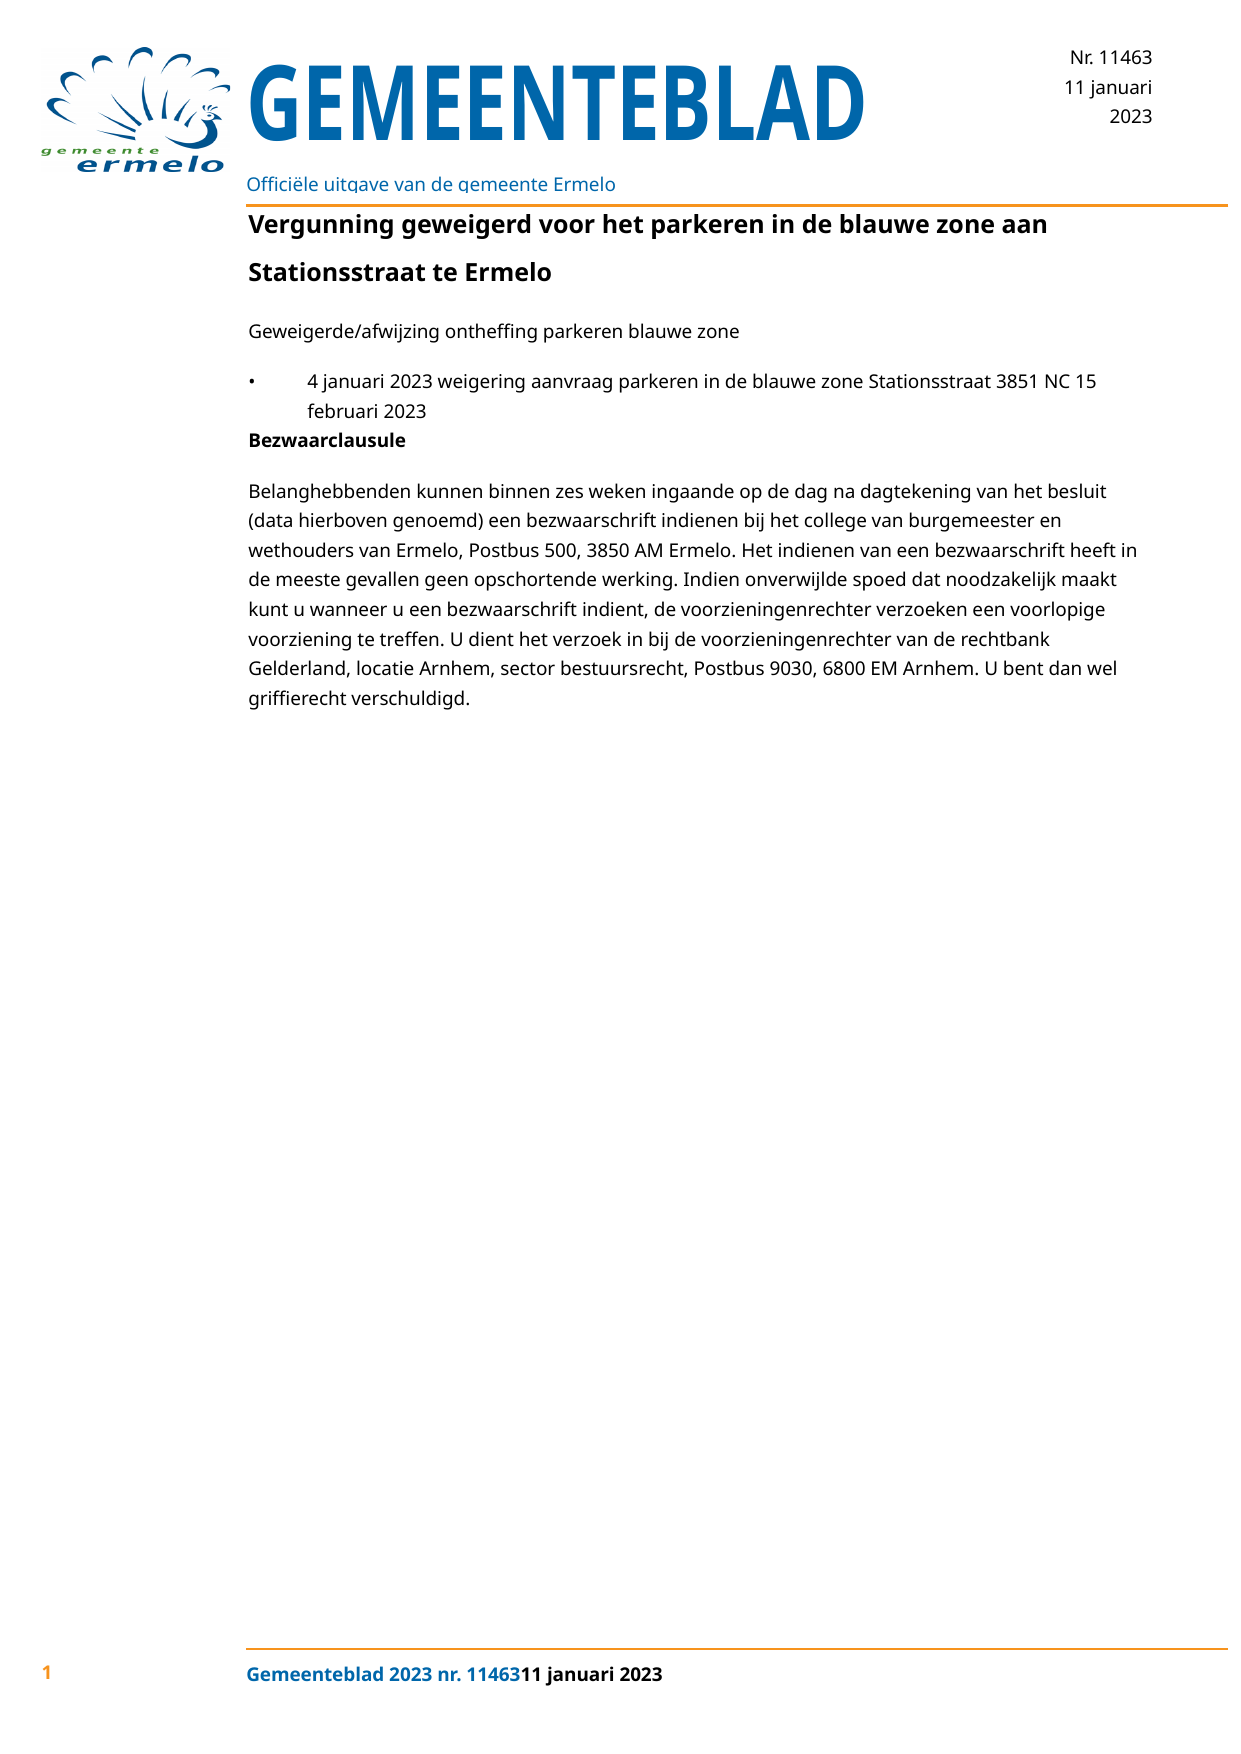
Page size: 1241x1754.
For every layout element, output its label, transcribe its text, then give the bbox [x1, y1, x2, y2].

picture [41, 47, 231, 172]
text Vergunning geweigerd voor het parkeren in de blauwe zone aan Stationsstraat te Ermelo [248, 207, 1152, 288]
text Belanghebbenden kunnen binnen zes weken ingaande op de dag na dagtekening van het besluit (data hierboven genoemd) een bezwaarschrift indienen bij het college van burgemeester en wethouders van Ermelo, Postbus 500, 3850 AM Ermelo. Het indienen van een bezwaarschrift heeft in de meeste gevallen geen opschortende werking. Indien onverwijlde spoed dat noodzakelijk maakt kunt u wanneer u een bezwaarschrift indient, de voorzieningenrechter verzoeken een voorlopige voorziening te treffen. U dient het verzoek in bij de voorzieningenrechter van de rechtbank Gelderland, locatie Arnhem, sector bestuursrecht, Postbus 9030, 6800 EM Arnhem. U bent dan wel griffierecht verschuldigd. [248, 478, 1152, 711]
text Geweigerde/afwijzing ontheffing parkeren blauwe zone [248, 318, 1152, 344]
list 4 januari 2023 weigering aanvraag parkeren in de blauwe zone Stationsstraat 3851 NC 15 februari 2023 [248, 368, 1152, 424]
text Bezwaarclausule [248, 427, 1152, 453]
